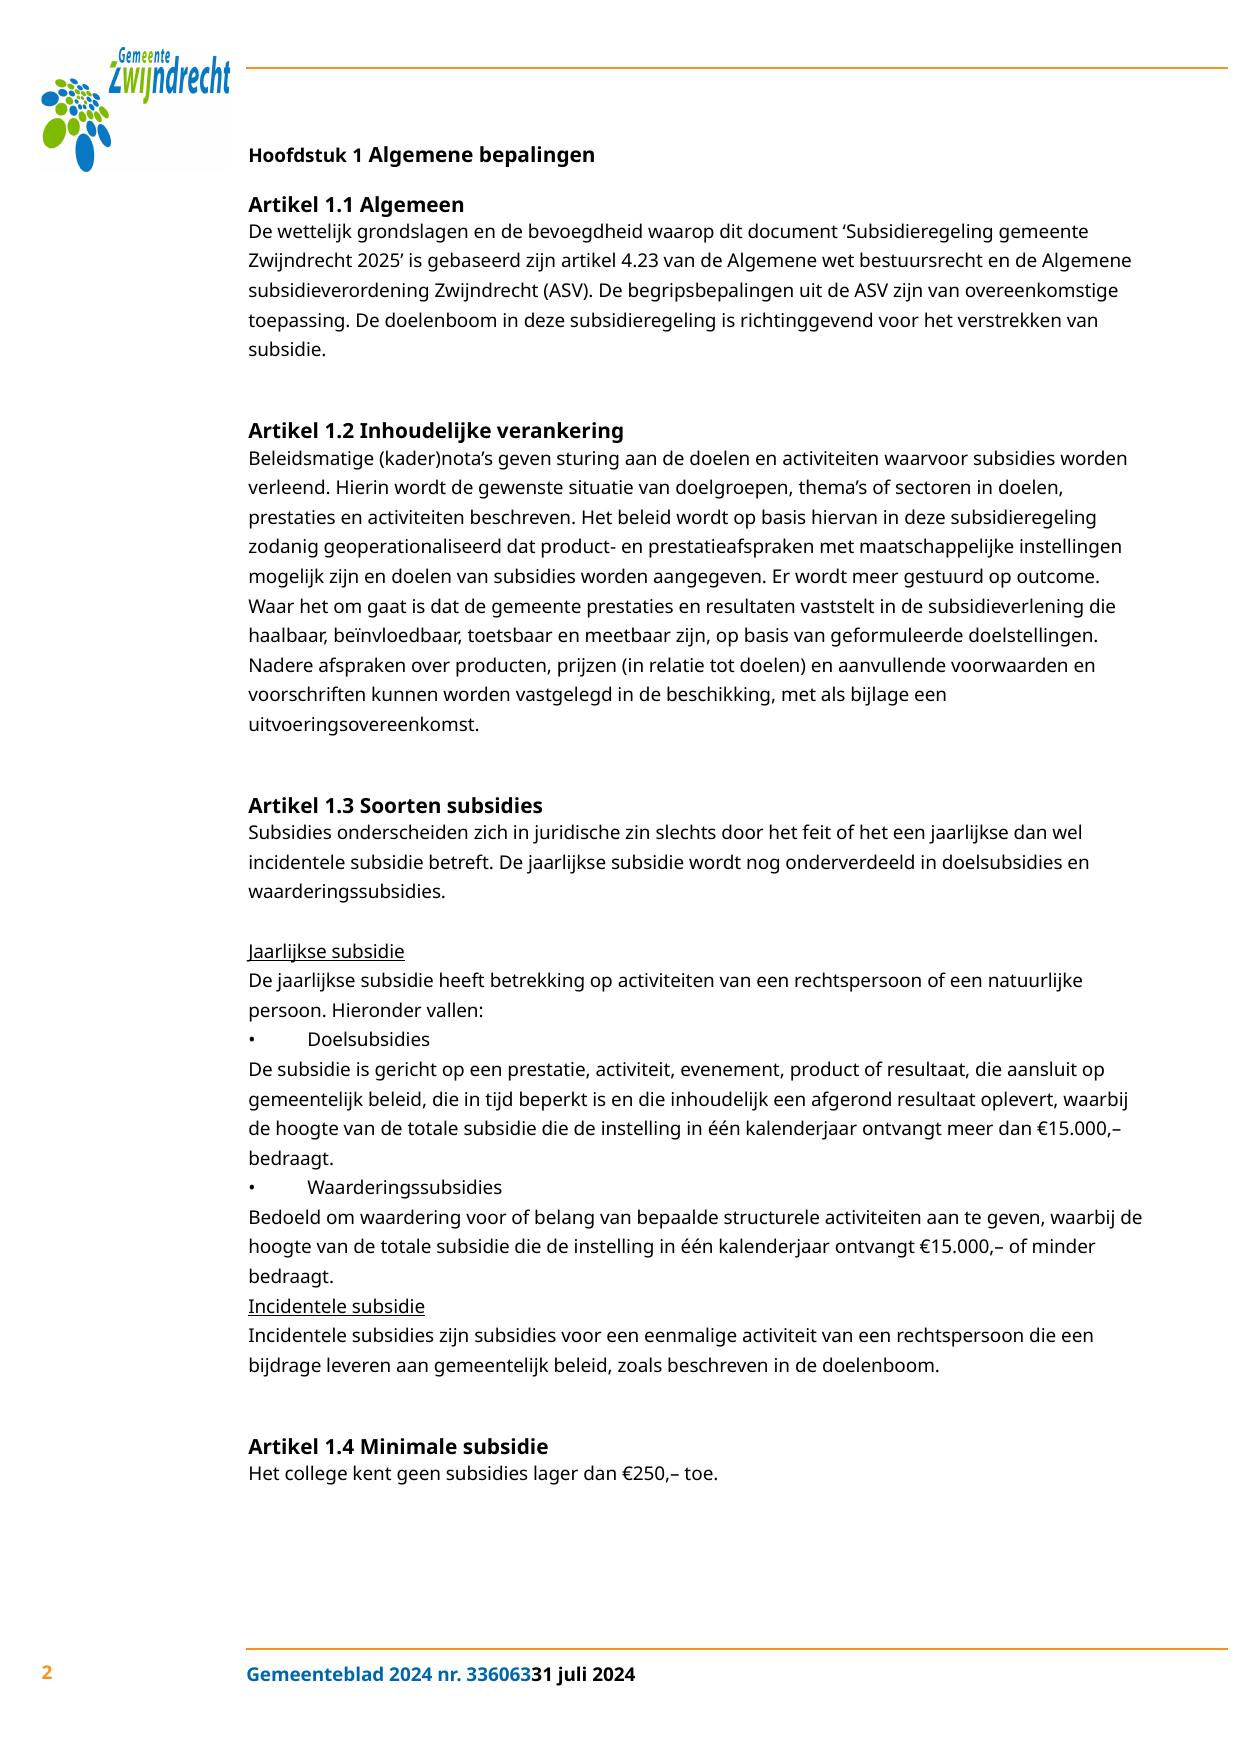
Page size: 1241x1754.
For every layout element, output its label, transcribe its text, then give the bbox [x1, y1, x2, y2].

text Artikel 1.4 Minimale subsidie [248, 1432, 1152, 1461]
text Artikel 1.2 Inhoudelijke verankering [248, 416, 1152, 445]
text Bedoeld om waardering voor of belang van bepaalde structurele activiteiten aan te geven, waarbij de hoogte van de totale subsidie die de instelling in één kalenderjaar ontvangt €15.000,– of minder bedraagt. [248, 1204, 1152, 1289]
text Subsidies onderscheiden zich in juridische zin slechts door het feit of het een jaarlijkse dan wel incidentele subsidie betreft. De jaarlijkse subsidie wordt nog onderverdeeld in doelsubsidies en waarderingssubsidies. [248, 819, 1152, 904]
text Artikel 1.3 Soorten subsidies [248, 791, 1152, 819]
text Jaarlijkse subsidie [248, 938, 1152, 964]
list Doelsubsidies [248, 1027, 1152, 1052]
text Hoofdstuk 1 Algemene bepalingen [248, 140, 1152, 169]
text Incidentele subsidie [248, 1293, 1152, 1319]
list Waarderingssubsidies [248, 1174, 1152, 1200]
text De wettelijk grondslagen en de bevoegdheid waarop dit document ‘Subsidieregeling gemeente Zwijndrecht 2025’ is gebaseerd zijn artikel 4.23 van de Algemene wet bestuursrecht en de Algemene subsidieverordening Zwijndrecht (ASV). De begripsbepalingen uit de ASV zijn van overeenkomstige toepassing. De doelenboom in deze subsidieregeling is richtinggevend voor het verstrekken van subsidie. [248, 218, 1152, 362]
text De subsidie is gericht op een prestatie, activiteit, evenement, product of resultaat, die aansluit op gemeentelijk beleid, die in tijd beperkt is en die inhoudelijk een afgerond resultaat oplevert, waarbij de hoogte van de totale subsidie die de instelling in één kalenderjaar ontvangt meer dan €15.000,– bedraagt. [248, 1056, 1152, 1171]
text Artikel 1.1 Algemeen [248, 190, 1152, 218]
text Beleidsmatige (kader)nota’s geven sturing aan de doelen en activiteiten waarvoor subsidies worden verleend. Hierin wordt de gewenste situatie van doelgroepen, thema’s of sectoren in doelen, prestaties en activiteiten beschreven. Het beleid wordt op basis hiervan in deze subsidieregeling zodanig geoperationaliseerd dat product- en prestatieafspraken met maatschappelijke instellingen mogelijk zijn en doelen van subsidies worden aangegeven. Er wordt meer gestuurd op outcome. [248, 445, 1152, 589]
text De jaarlijkse subsidie heeft betrekking op activiteiten van een rechtspersoon of een natuurlijke persoon. Hieronder vallen: [248, 967, 1152, 1023]
text Waar het om gaat is dat de gemeente prestaties en resultaten vaststelt in de subsidieverlening die haalbaar, beïnvloedbaar, toetsbaar en meetbaar zijn, op basis van geformuleerde doelstellingen. Nadere afspraken over producten, prijzen (in relatie tot doelen) en aanvullende voorwaarden en voorschriften kunnen worden vastgelegd in de beschikking, met als bijlage een uitvoeringsovereenkomst. [248, 593, 1152, 737]
text Het college kent geen subsidies lager dan €250,– toe. [248, 1461, 1152, 1486]
text Incidentele subsidies zijn subsidies voor een eenmalige activiteit van een rechtspersoon die een bijdrage leveren aan gemeentelijk beleid, zoals beschreven in de doelenboom. [248, 1322, 1152, 1378]
picture [41, 47, 231, 172]
